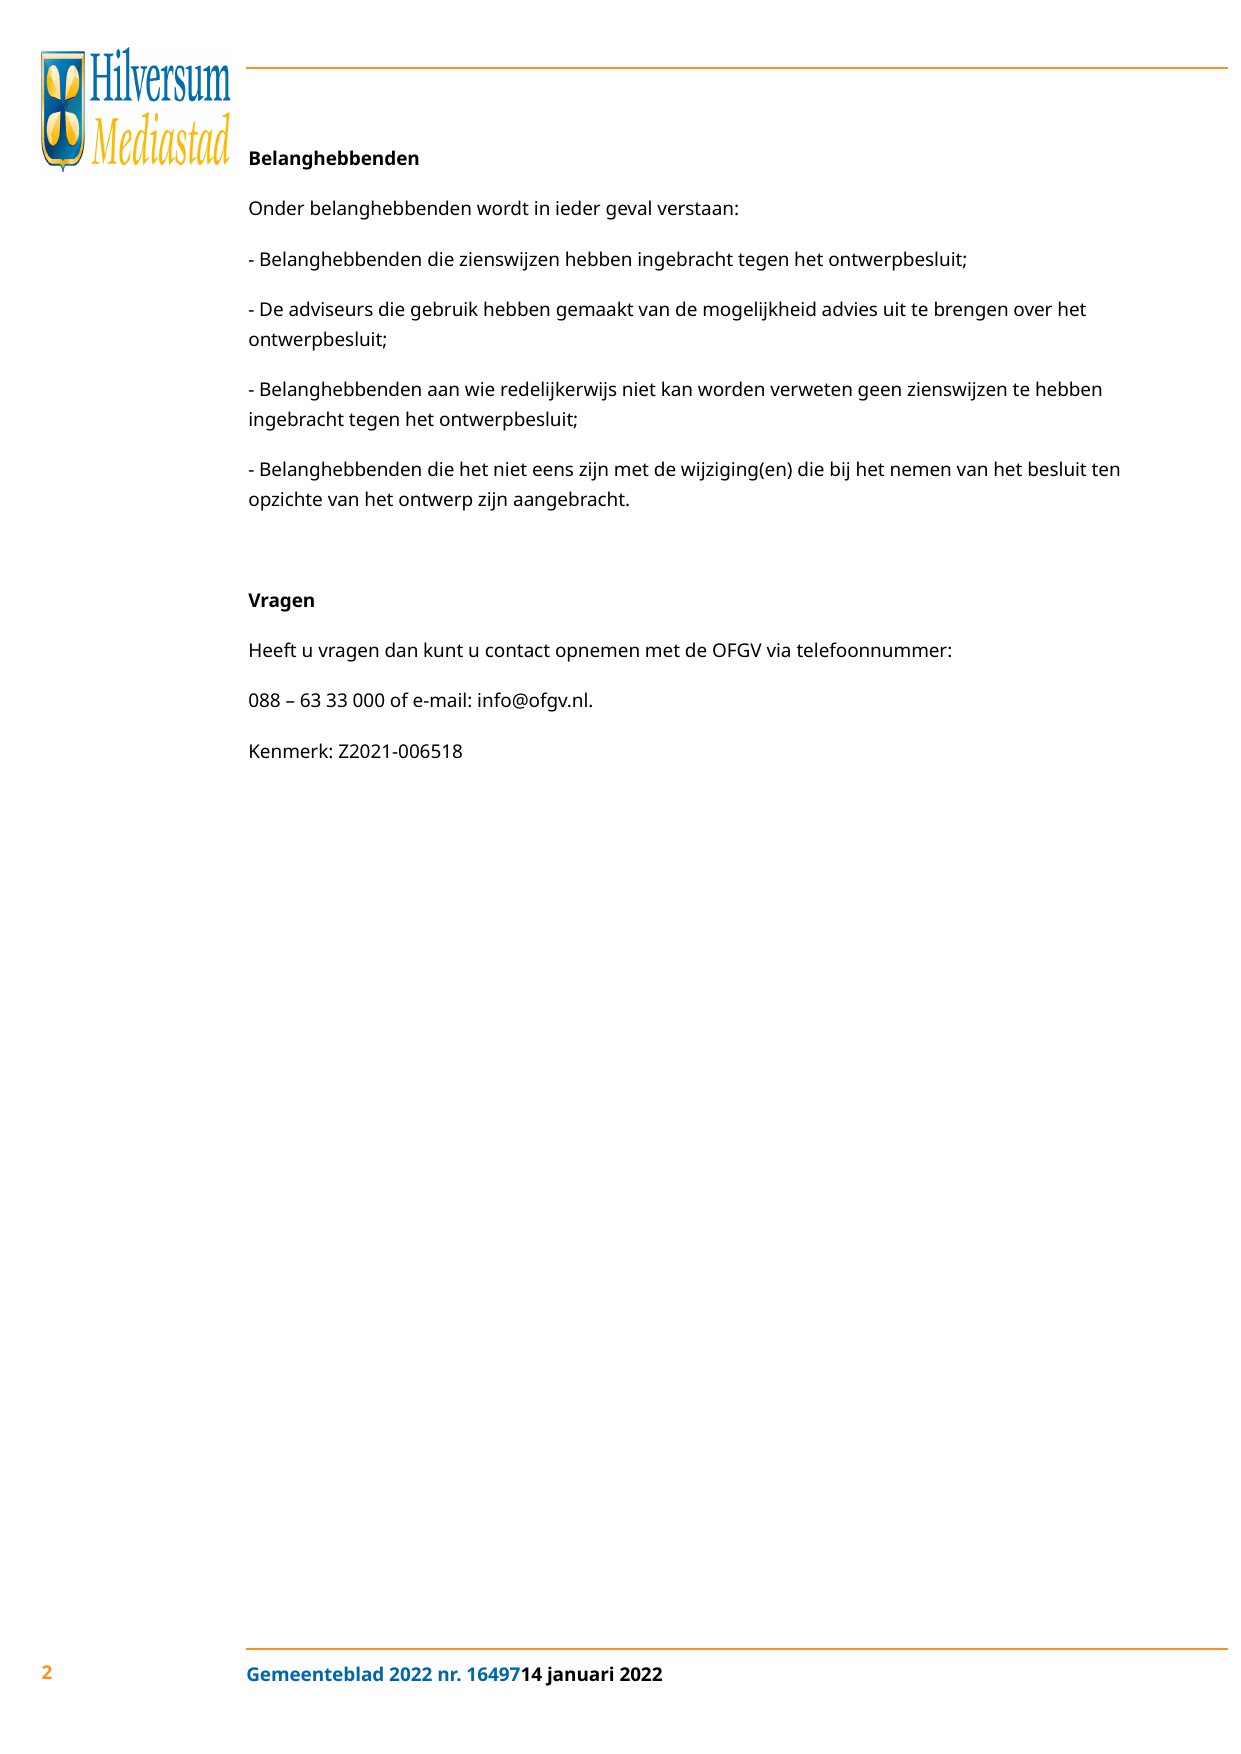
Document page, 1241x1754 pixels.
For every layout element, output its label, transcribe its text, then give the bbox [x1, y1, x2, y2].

picture [41, 47, 231, 172]
text 088 – 63 33 000 of e-mail: info@ofgv.nl. [248, 688, 1152, 713]
text Vragen [248, 587, 1152, 613]
text - Belanghebbenden aan wie redelijkerwijs niet kan worden verweten geen zienswijzen te hebben ingebracht tegen het ontwerpbesluit; [248, 376, 1152, 432]
text - Belanghebbenden die zienswijzen hebben ingebracht tegen het ontwerpbesluit; [248, 246, 1152, 272]
text Belanghebbenden [248, 145, 1152, 171]
text Heeft u vragen dan kunt u contact opnemen met de OFGV via telefoonnummer: [248, 637, 1152, 663]
text - De adviseurs die gebruik hebben gemaakt van de mogelijkheid advies uit te brengen over het ontwerpbesluit; [248, 296, 1152, 352]
text Onder belanghebbenden wordt in ieder geval verstaan: [248, 196, 1152, 221]
text - Belanghebbenden die het niet eens zijn met de wijziging(en) die bij het nemen van het besluit ten opzichte van het ontwerp zijn aangebracht. [248, 456, 1152, 512]
text Kenmerk: Z2021-006518 [248, 738, 1152, 764]
